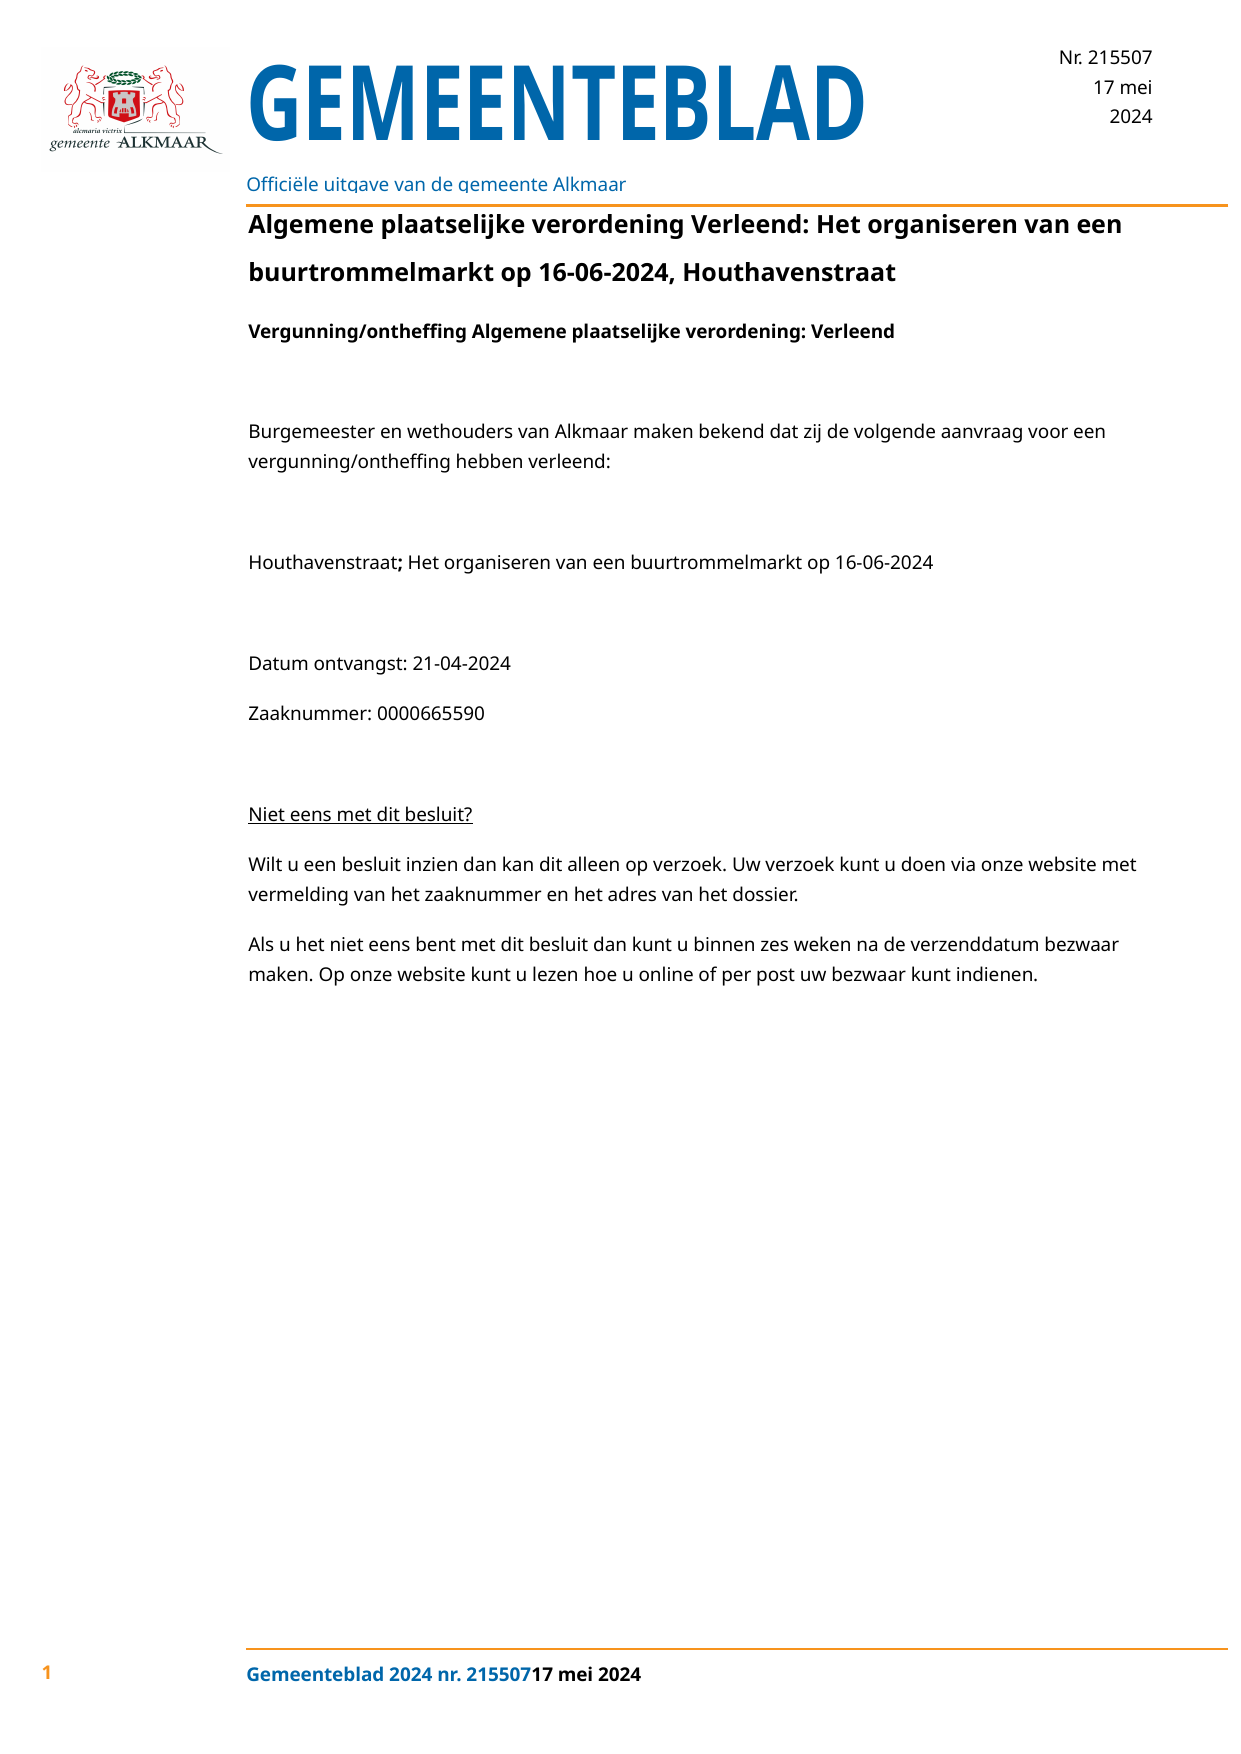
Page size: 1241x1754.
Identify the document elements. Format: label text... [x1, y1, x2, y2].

picture [41, 47, 231, 172]
text Algemene plaatselijke verordening Verleend: Het organiseren van een buurtrommelmarkt op 16-06-2024, Houthavenstraat [248, 207, 1152, 288]
text Burgemeester en wethouders van Alkmaar maken bekend dat zij de volgende aanvraag voor een vergunning/ontheffing hebben verleend: [248, 419, 1152, 474]
text Vergunning/ontheffing Algemene plaatselijke verordening: Verleend [248, 318, 1152, 344]
text Niet eens met dit besluit? [248, 801, 1152, 827]
text Wilt u een besluit inzien dan kan dit alleen op verzoek. Uw verzoek kunt u doen via onze website met vermelding van het zaaknummer en het adres van het dossier. [248, 852, 1152, 907]
text Zaaknummer: 0000665590 [248, 700, 1152, 726]
text Datum ontvangst: 21-04-2024 [248, 650, 1152, 676]
text Houthavenstraat; Het organiseren van een buurtrommelmarkt op 16-06-2024 [248, 549, 1152, 575]
text Als u het niet eens bent met dit besluit dan kunt u binnen zes weken na de verzenddatum bezwaar maken. Op onze website kunt u lezen hoe u online of per post uw bezwaar kunt indienen. [248, 932, 1152, 987]
